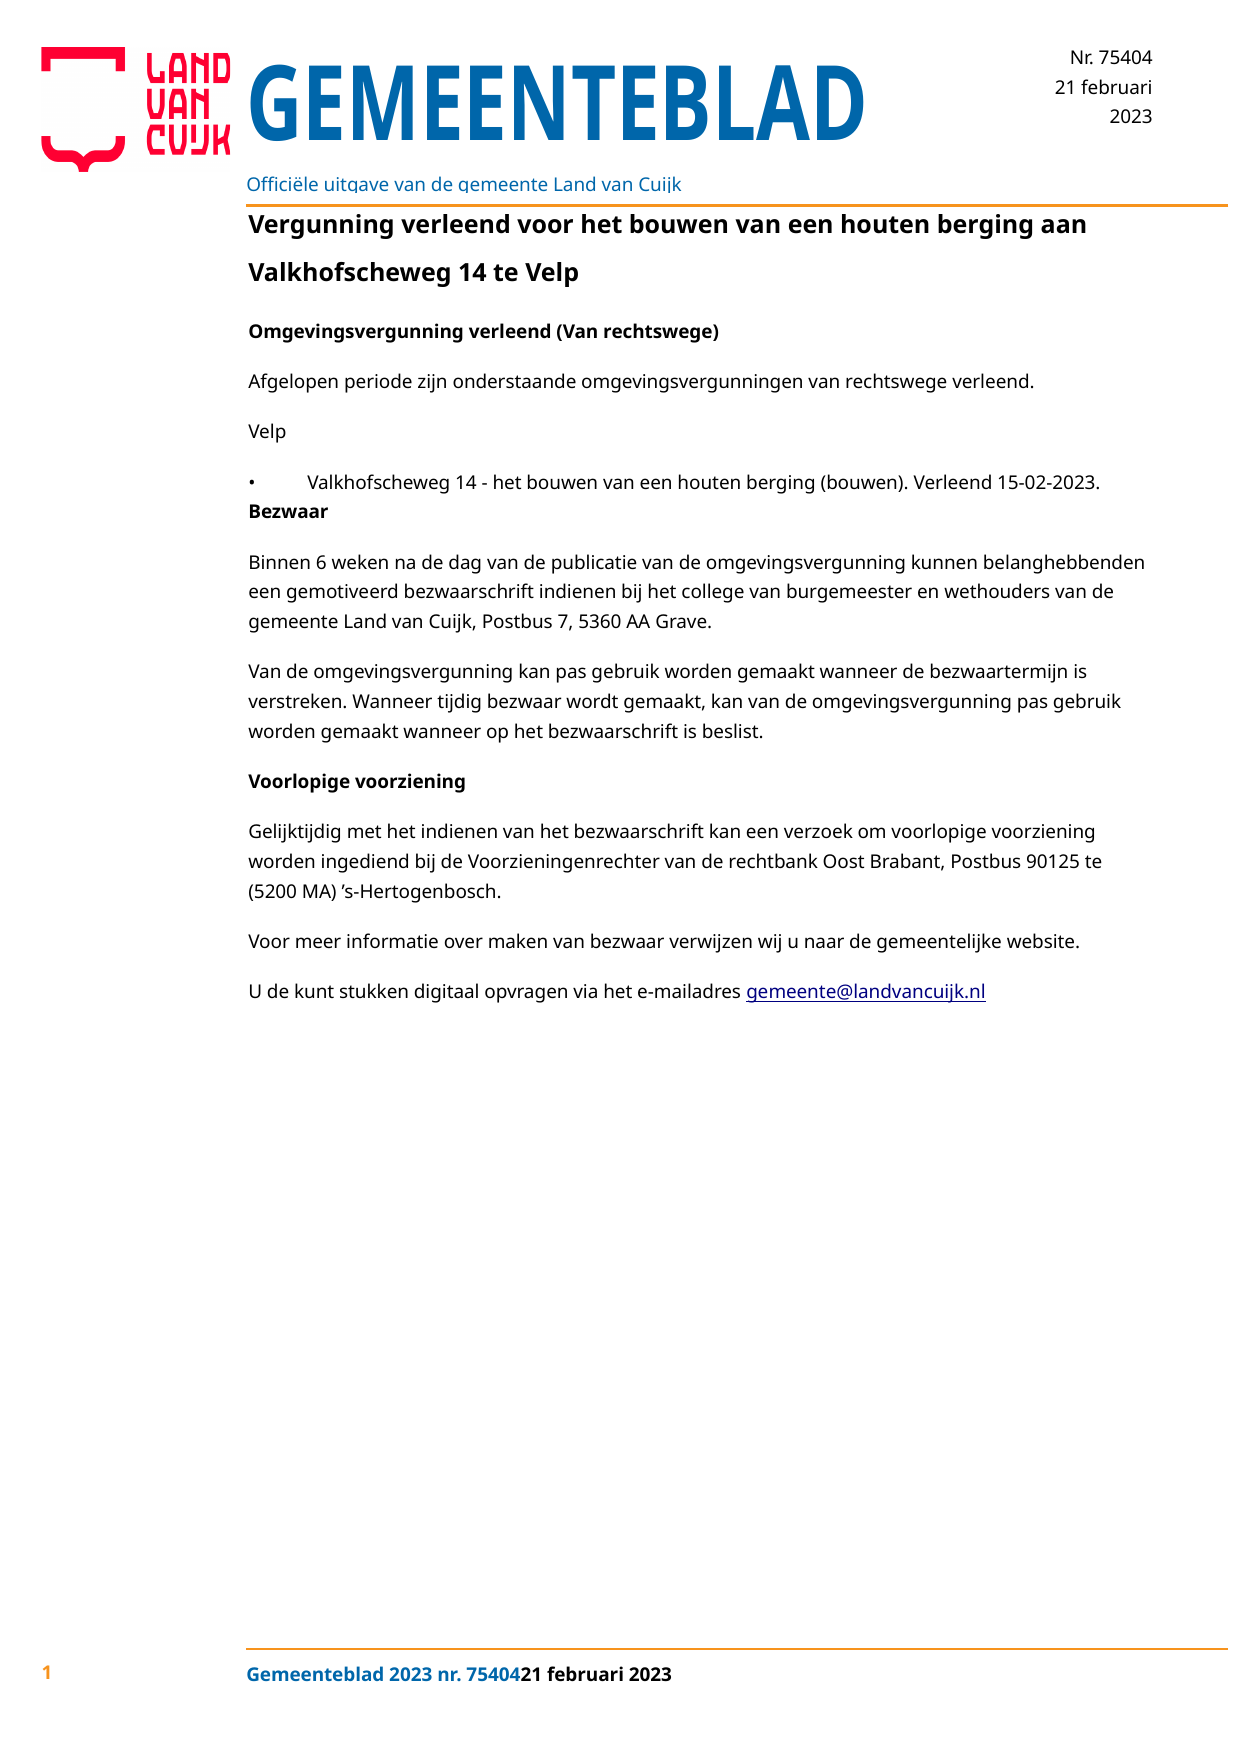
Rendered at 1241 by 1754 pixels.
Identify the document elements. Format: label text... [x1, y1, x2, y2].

text Omgevingsvergunning verleend (Van rechtswege) [248, 318, 1152, 344]
list Valkhofscheweg 14 - het bouwen van een houten berging (bouwen). Verleend 15-02-2023. [248, 469, 1152, 495]
text Bezwaar [248, 499, 1152, 524]
text Afgelopen periode zijn onderstaande omgevingsvergunningen van rechtswege verleend. [248, 368, 1152, 394]
text Gelijktijdig met het indienen van het bezwaarschrift kan een verzoek om voorlopige voorziening worden ingediend bij de Voorzieningenrechter van de rechtbank Oost Brabant, Postbus 90125 te (5200 MA) ’s-Hertogenbosch. [248, 819, 1152, 904]
text Voor meer informatie over maken van bezwaar verwijzen wij u naar de gemeentelijke website. [248, 928, 1152, 954]
text Binnen 6 weken na de dag van de publicatie van de omgevingsvergunning kunnen belanghebbenden een gemotiveerd bezwaarschrift indienen bij het college van burgemeester en wethouders van de gemeente Land van Cuijk, Postbus 7, 5360 AA Grave. [248, 549, 1152, 634]
text Vergunning verleend voor het bouwen van een houten berging aan Valkhofscheweg 14 te Velp [248, 207, 1152, 288]
text Van de omgevingsvergunning kan pas gebruik worden gemaakt wanneer de bezwaartermijn is verstreken. Wanneer tijdig bezwaar wordt gemaakt, kan van de omgevingsvergunning pas gebruik worden gemaakt wanneer op het bezwaarschrift is beslist. [248, 659, 1152, 744]
text U de kunt stukken digitaal opvragen via het e-mailadres gemeente@landvancuijk.nl [248, 979, 1152, 1004]
text Velp [248, 419, 1152, 444]
picture [41, 47, 231, 172]
text Voorlopige voorziening [248, 768, 1152, 794]
